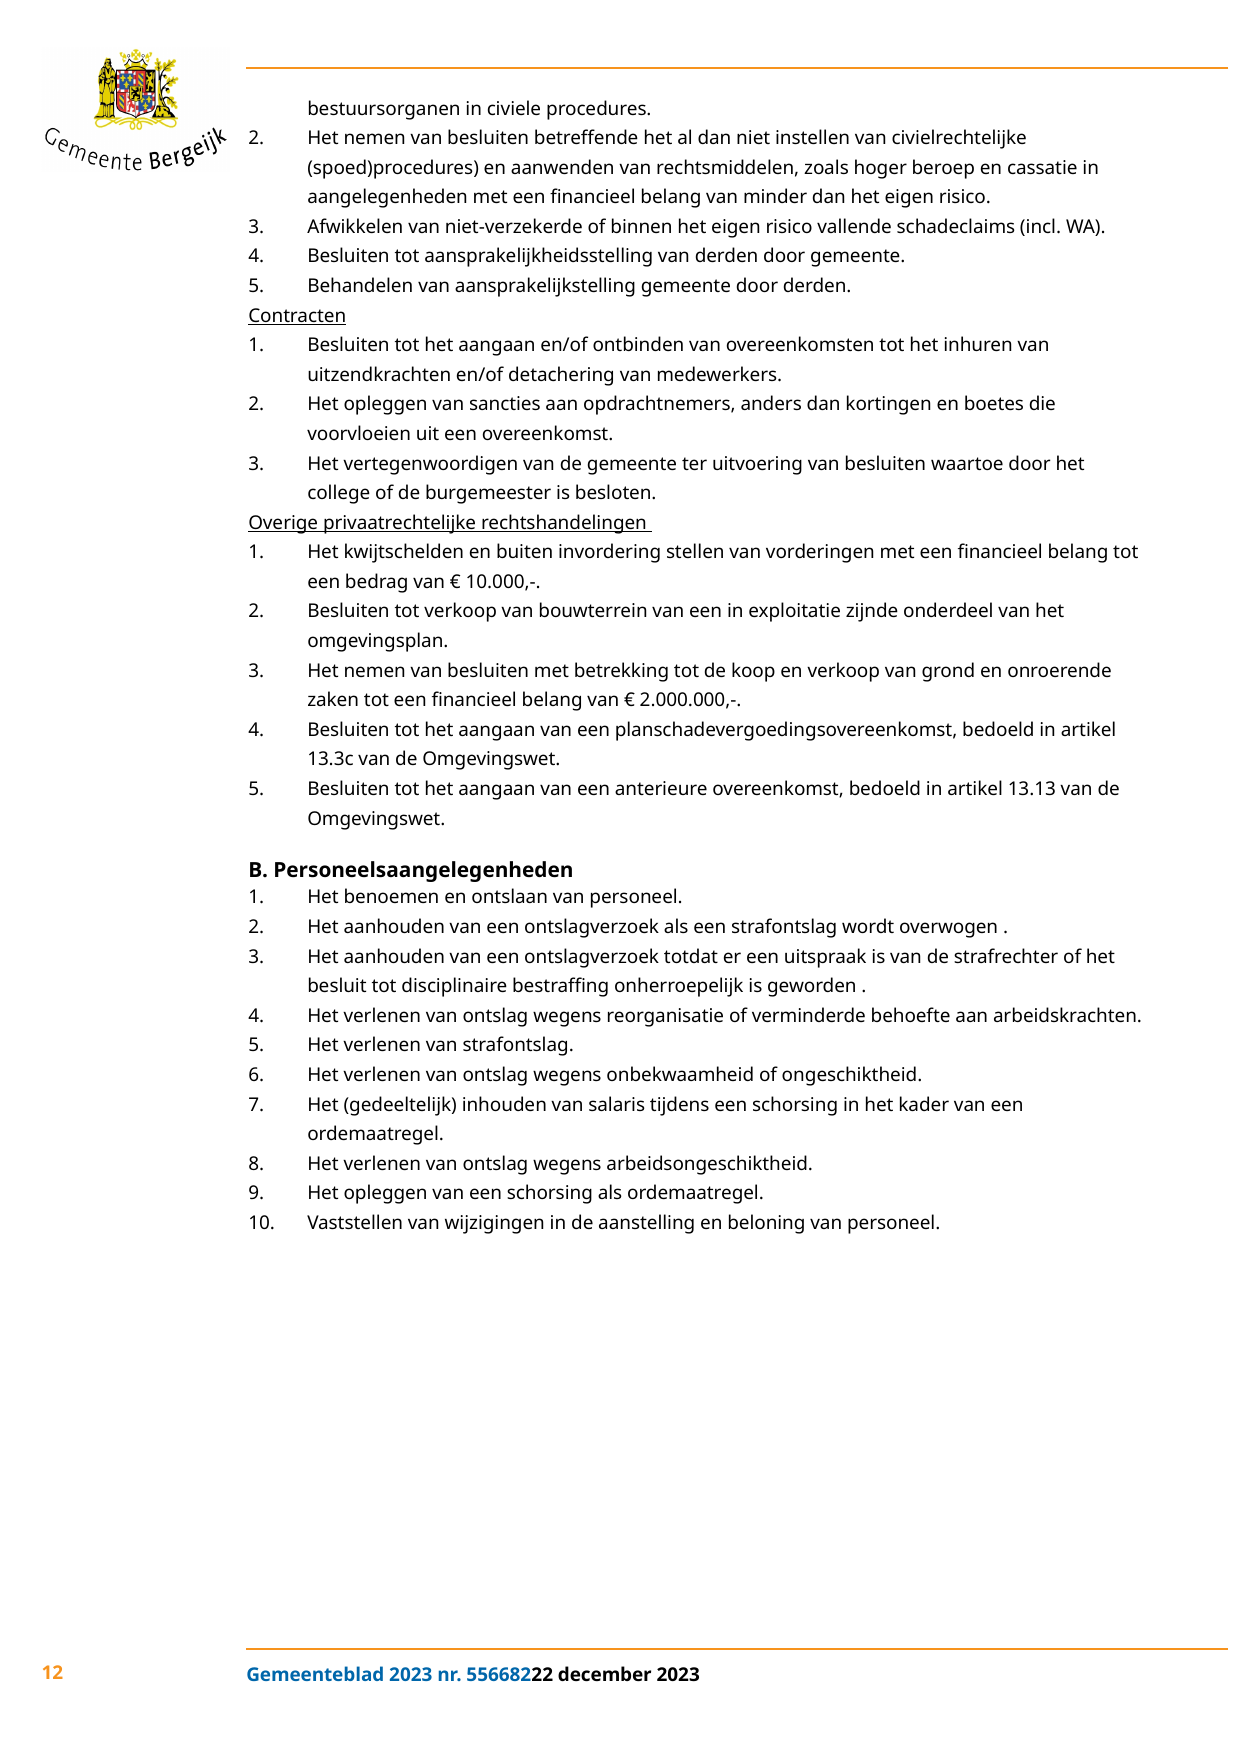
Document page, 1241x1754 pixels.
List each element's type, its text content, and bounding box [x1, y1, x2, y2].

list Het aanhouden van een ontslagverzoek als een strafontslag wordt overwogen . [248, 913, 1152, 939]
list Het verlenen van ontslag wegens arbeidsongeschiktheid. [248, 1150, 1152, 1176]
list Afwikkelen van niet-verzekerde of binnen het eigen risico vallende schadeclaims (incl. WA). [248, 213, 1152, 239]
list Besluiten tot het aangaan van een anterieure overeenkomst, bedoeld in artikel 13.13 van de Omgevingswet. [248, 775, 1152, 831]
list Het aanhouden van een ontslagverzoek totdat er een uitspraak is van de strafrechter of het besluit tot disciplinaire bestraffing onherroepelijk is geworden . [248, 943, 1152, 998]
picture [41, 47, 231, 172]
list Besluiten tot het aangaan en/of ontbinden van overeenkomsten tot het inhuren van uitzendkrachten en/of detachering van medewerkers. [248, 331, 1152, 387]
list Het opleggen van een schorsing als ordemaatregel. [248, 1179, 1152, 1205]
list Het nemen van besluiten betreffende het al dan niet instellen van civielrechtelijke (spoed)procedures) en aanwenden van rechtsmiddelen, zoals hoger beroep en cassatie in aangelegenheden met een financieel belang van minder dan het eigen risico. [248, 124, 1152, 209]
list Het vertegenwoordigen van de gemeente ter uitvoering van besluiten waartoe door het college of de burgemeester is besloten. [248, 450, 1152, 505]
list Besluiten tot verkoop van bouwterrein van een in exploitatie zijnde onderdeel van het omgevingsplan. [248, 598, 1152, 653]
text Overige privaatrechtelijke rechtshandelingen [248, 509, 1152, 535]
list Besluiten tot aansprakelijkheidsstelling van derden door gemeente. [248, 243, 1152, 268]
list Behandelen van aansprakelijkstelling gemeente door derden. [248, 272, 1152, 298]
text Contracten [248, 302, 1152, 328]
list Het kwijtschelden en buiten invordering stellen van vorderingen met een financieel belang tot een bedrag van € 10.000,-. [248, 538, 1152, 594]
list Het verlenen van ontslag wegens onbekwaamheid of ongeschiktheid. [248, 1061, 1152, 1087]
list Het nemen van besluiten met betrekking tot de koop en verkoop van grond en onroerende zaken tot een financieel belang van € 2.000.000,-. [248, 657, 1152, 712]
list Het benoemen en ontslaan van personeel. [248, 884, 1152, 909]
text B. Personeelsaangelegenheden [248, 855, 1152, 884]
list Het verlenen van strafontslag. [248, 1032, 1152, 1057]
list Vaststellen van wijzigingen in de aanstelling en beloning van personeel. [248, 1209, 1152, 1235]
list bestuursorganen in civiele procedures. [248, 95, 1152, 121]
list Besluiten tot het aangaan van een planschadevergoedingsovereenkomst, bedoeld in artikel 13.3c van de Omgevingswet. [248, 716, 1152, 771]
list Het verlenen van ontslag wegens reorganisatie of verminderde behoefte aan arbeidskrachten. [248, 1002, 1152, 1028]
list Het (gedeeltelijk) inhouden van salaris tijdens een schorsing in het kader van een ordemaatregel. [248, 1091, 1152, 1146]
list Het opleggen van sancties aan opdrachtnemers, anders dan kortingen en boetes die voorvloeien uit een overeenkomst. [248, 391, 1152, 446]
